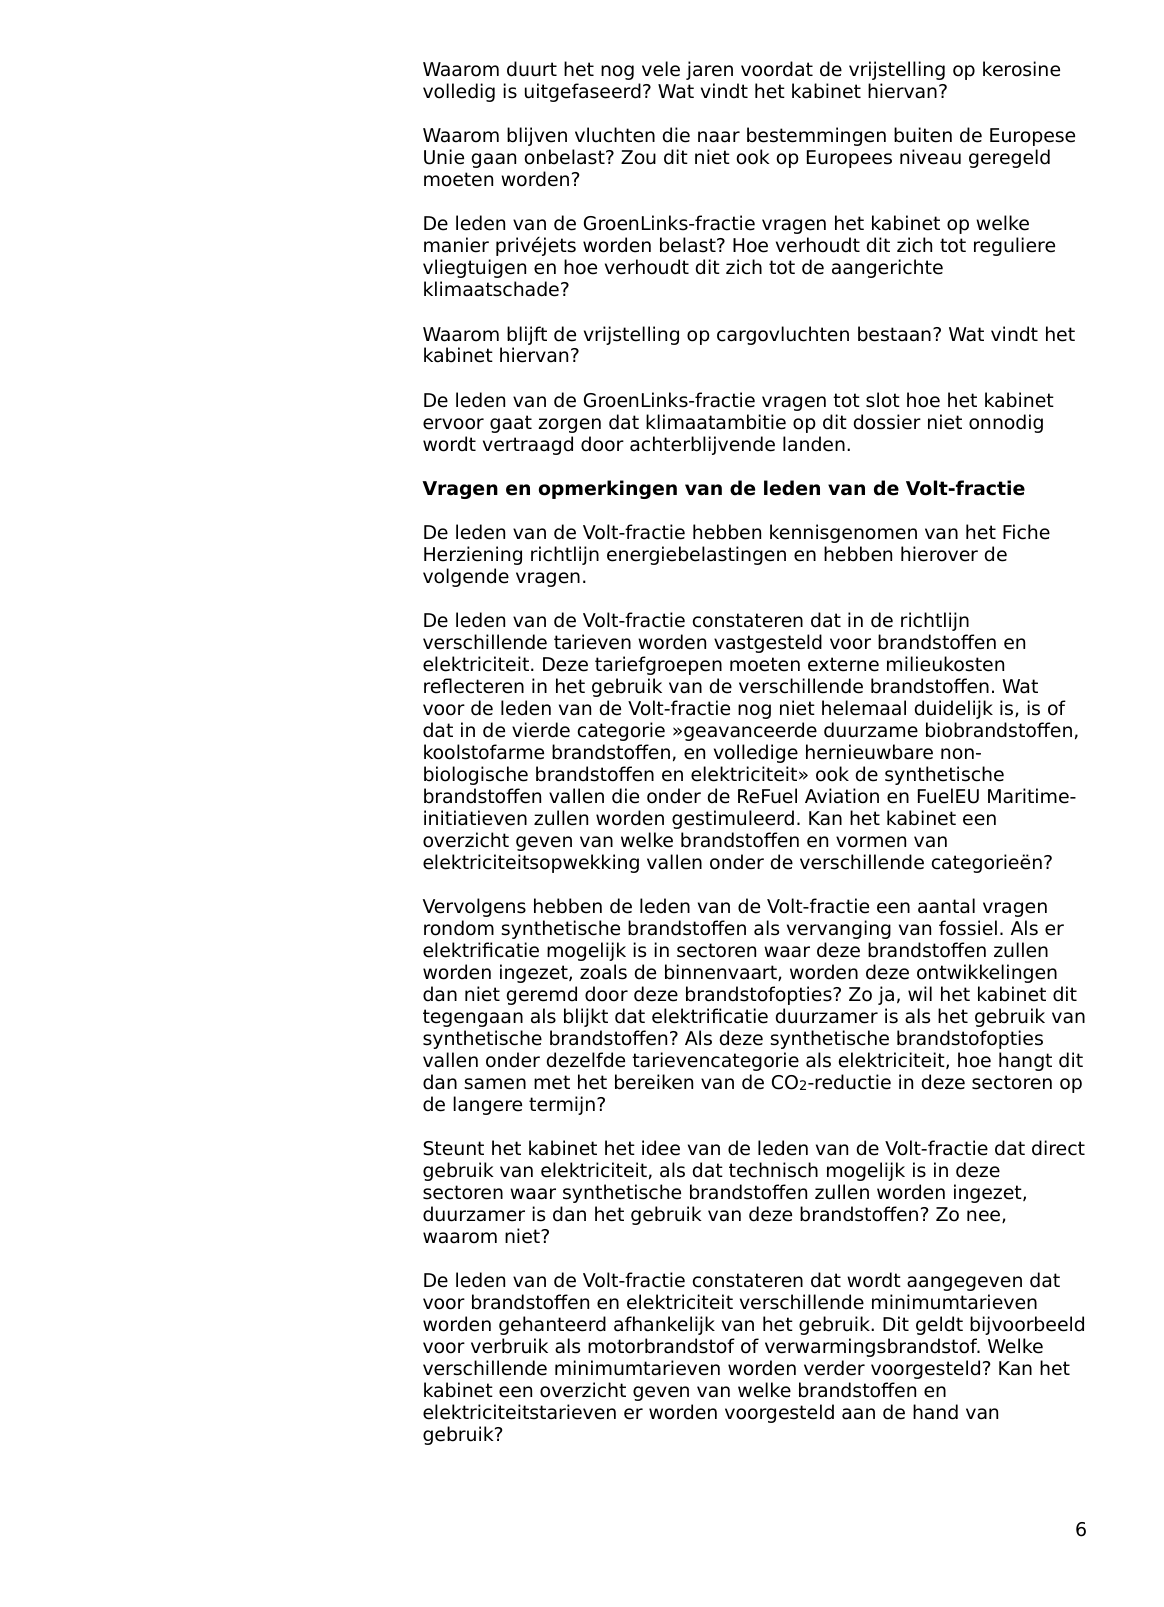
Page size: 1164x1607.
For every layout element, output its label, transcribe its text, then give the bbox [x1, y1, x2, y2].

text De leden van de Volt-fractie hebben kennisgenomen van het Fiche Herziening richtlijn energiebelastingen en hebben hierover de volgende vragen. [422, 522, 1087, 588]
text De leden van de GroenLinks-fractie vragen het kabinet op welke manier privéjets worden belast? Hoe verhoudt dit zich tot reguliere vliegtuigen en hoe verhoudt dit zich tot de aangerichte klimaatschade? [422, 213, 1087, 301]
text Waarom duurt het nog vele jaren voordat de vrijstelling op kerosine volledig is uitgefaseerd? Wat vindt het kabinet hiervan? [422, 59, 1087, 103]
text De leden van de Volt-fractie constateren dat wordt aangegeven dat voor brandstoffen en elektriciteit verschillende minimumtarieven worden gehanteerd afhankelijk van het gebruik. Dit geldt bijvoorbeeld voor verbruik als motorbrandstof of verwarmingsbrandstof. Welke verschillende minimumtarieven worden verder voorgesteld? Kan het kabinet een overzicht geven van welke brandstoffen en elektriciteitstarieven er worden voorgesteld aan de hand van gebruik? [422, 1270, 1087, 1446]
text De leden van de Volt-fractie constateren dat in de richtlijn verschillende tarieven worden vastgesteld voor brandstoffen en elektriciteit. Deze tariefgroepen moeten externe milieukosten reflecteren in het gebruik van de verschillende brandstoffen. Wat voor de leden van de Volt-fractie nog niet helemaal duidelijk is, is of dat in de vierde categorie »geavanceerde duurzame biobrandstoffen, koolstofarme brandstoffen, en volledige hernieuwbare non-biologische brandstoffen en elektriciteit» ook de synthetische brandstoffen vallen die onder de ReFuel Aviation en FuelEU Maritime-initiatieven zullen worden gestimuleerd. Kan het kabinet een overzicht geven van welke brandstoffen en vormen van elektriciteitsopwekking vallen onder de verschillende categorieën? [422, 610, 1087, 874]
text Waarom blijven vluchten die naar bestemmingen buiten de Europese Unie gaan onbelast? Zou dit niet ook op Europees niveau geregeld moeten worden? [422, 125, 1087, 191]
text Steunt het kabinet het idee van de leden van de Volt-fractie dat direct gebruik van elektriciteit, als dat technisch mogelijk is in deze sectoren waar synthetische brandstoffen zullen worden ingezet, duurzamer is dan het gebruik van deze brandstoffen? Zo nee, waarom niet? [422, 1138, 1087, 1248]
text Vervolgens hebben de leden van de Volt-fractie een aantal vragen rondom synthetische brandstoffen als vervanging van fossiel. Als er elektrificatie mogelijk is in sectoren waar deze brandstoffen zullen worden ingezet, zoals de binnenvaart, worden deze ontwikkelingen dan niet geremd door deze brandstofopties? Zo ja, wil het kabinet dit tegengaan als blijkt dat elektrificatie duurzamer is als het gebruik van synthetische brandstoffen? Als deze synthetische brandstofopties vallen onder dezelfde tarievencategorie als elektriciteit, hoe hangt dit dan samen met het bereiken van de CO2-reductie in deze sectoren op de langere termijn? [422, 896, 1087, 1116]
subtitle Vragen en opmerkingen van de leden van de Volt-fractie [422, 478, 1087, 500]
text De leden van de GroenLinks-fractie vragen tot slot hoe het kabinet ervoor gaat zorgen dat klimaatambitie op dit dossier niet onnodig wordt vertraagd door achterblijvende landen. [422, 389, 1087, 456]
text Waarom blijft de vrijstelling op cargovluchten bestaan? Wat vindt het kabinet hiervan? [422, 323, 1087, 367]
